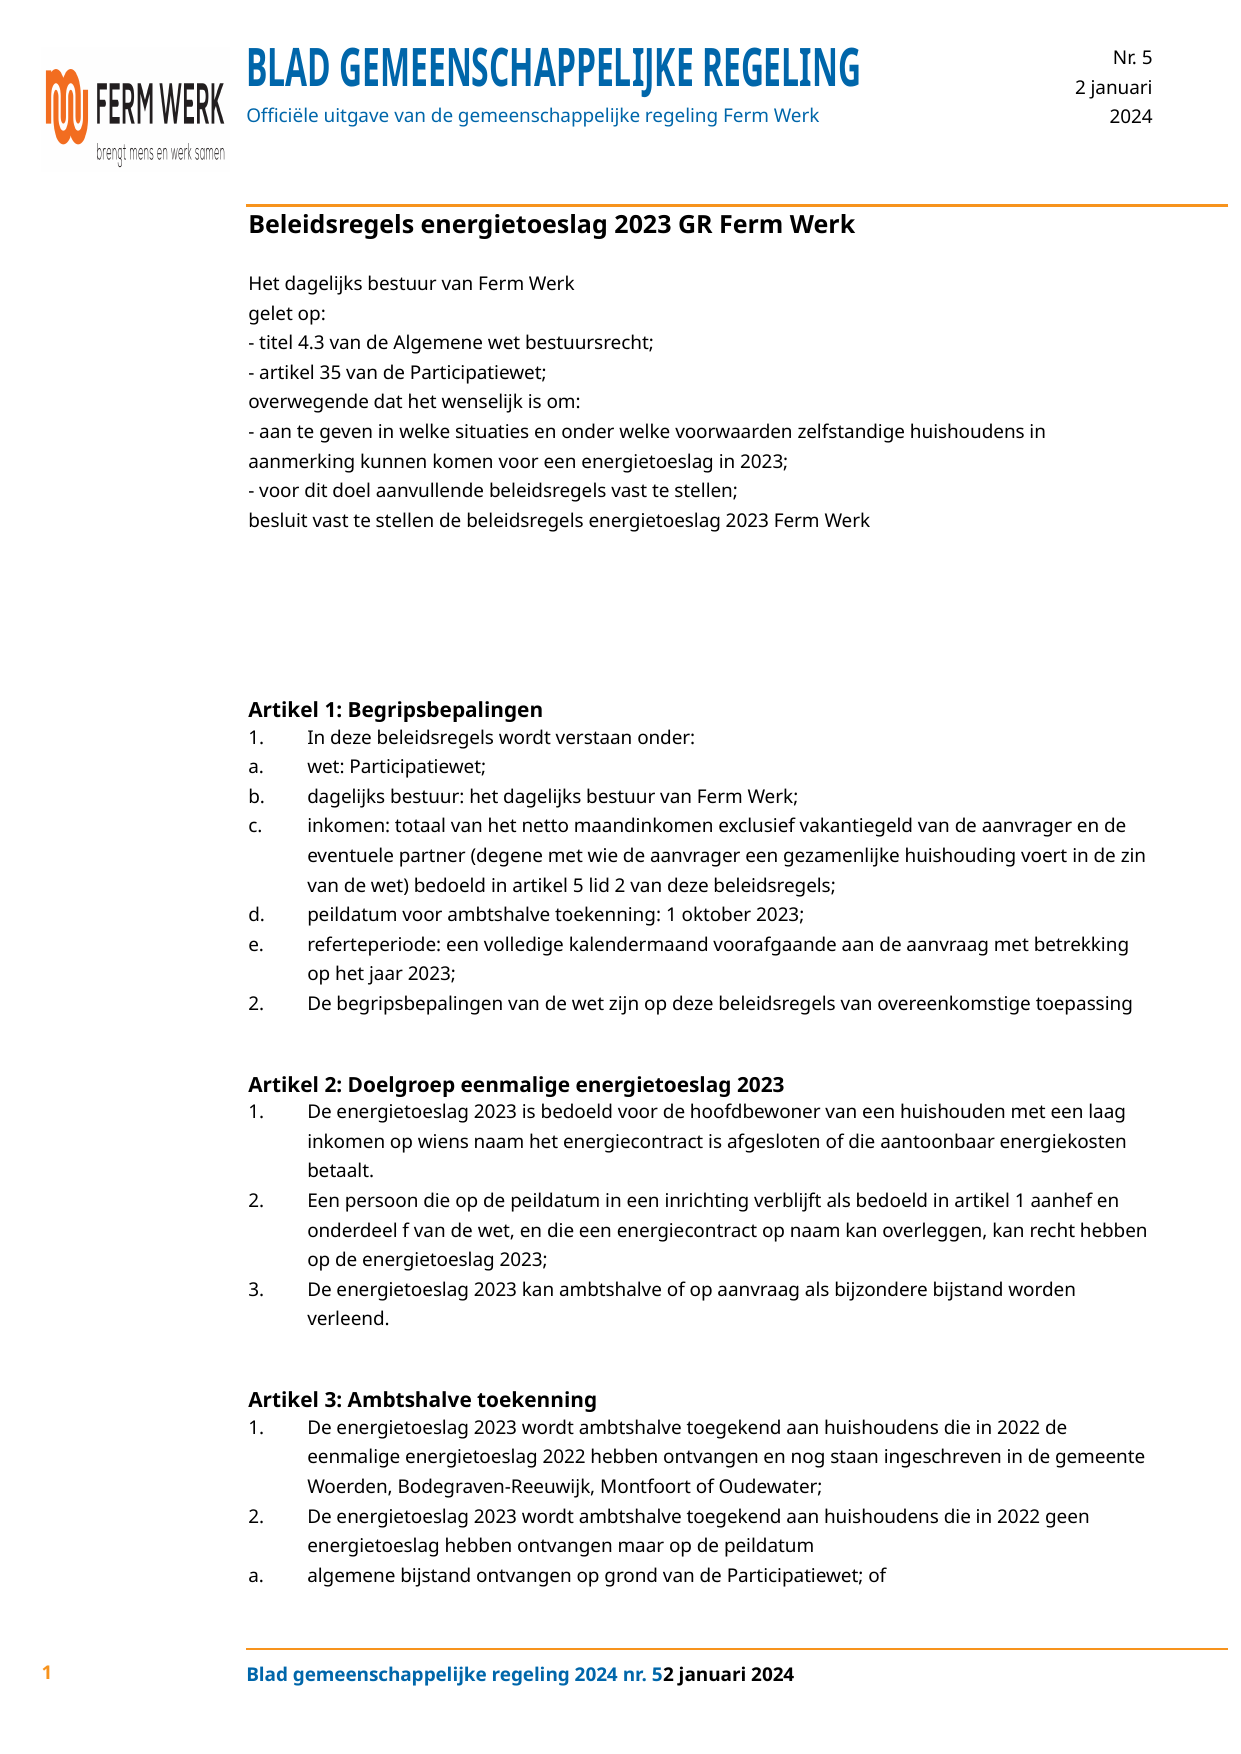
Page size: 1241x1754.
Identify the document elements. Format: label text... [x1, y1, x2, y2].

list referteperiode: een volledige kalendermaand voorafgaande aan de aanvraag met betrekking op het jaar 2023; [248, 931, 1152, 986]
text - voor dit doel aanvullende beleidsregels vast te stellen; [248, 477, 1152, 503]
list inkomen: totaal van het netto maandinkomen exclusief vakantiegeld van de aanvrager en de eventuele partner (degene met wie de aanvrager een gezamenlijke huishouding voert in de zin van de wet) bedoeld in artikel 5 lid 2 van deze beleidsregels; [248, 813, 1152, 897]
text Artikel 2: Doelgroep eenmalige energietoeslag 2023 [248, 1070, 1152, 1098]
picture [41, 47, 231, 172]
list wet: Participatiewet; [248, 753, 1152, 779]
text Beleidsregels energietoeslag 2023 GR Ferm Werk [248, 207, 1152, 241]
list algemene bijstand ontvangen op grond van de Participatiewet; of [248, 1562, 1152, 1588]
list dagelijks bestuur: het dagelijks bestuur van Ferm Werk; [248, 783, 1152, 809]
list De energietoeslag 2023 wordt ambtshalve toegekend aan huishoudens die in 2022 de eenmalige energietoeslag 2022 hebben ontvangen en nog staan ingeschreven in de gemeente Woerden, Bodegraven-Reeuwijk, Montfoort of Oudewater; [248, 1414, 1152, 1499]
text besluit vast te stellen de beleidsregels energietoeslag 2023 Ferm Werk [248, 507, 1152, 533]
text Artikel 1: Begripsbepalingen [248, 695, 1152, 724]
list Een persoon die op de peildatum in een inrichting verblijft als bedoeld in artikel 1 aanhef en onderdeel f van de wet, en die een energiecontract op naam kan overleggen, kan recht hebben op de energietoeslag 2023; [248, 1187, 1152, 1272]
text - aan te geven in welke situaties en onder welke voorwaarden zelfstandige huishoudens in aanmerking kunnen komen voor een energietoeslag in 2023; [248, 418, 1152, 473]
list De energietoeslag 2023 kan ambtshalve of op aanvraag als bijzondere bijstand worden verleend. [248, 1276, 1152, 1331]
list In deze beleidsregels wordt verstaan onder: [248, 724, 1152, 749]
text overwegende dat het wenselijk is om: [248, 389, 1152, 414]
list De energietoeslag 2023 is bedoeld voor de hoofdbewoner van een huishouden met een laag inkomen op wiens naam het energiecontract is afgesloten of die aantoonbaar energiekosten betaalt. [248, 1098, 1152, 1183]
text Artikel 3: Ambtshalve toekenning [248, 1386, 1152, 1414]
list De energietoeslag 2023 wordt ambtshalve toegekend aan huishoudens die in 2022 geen energietoeslag hebben ontvangen maar op de peildatum [248, 1503, 1152, 1558]
text - titel 4.3 van de Algemene wet bestuursrecht; [248, 329, 1152, 355]
text - artikel 35 van de Participatiewet; [248, 359, 1152, 385]
text gelet op: [248, 300, 1152, 326]
text Het dagelijks bestuur van Ferm Werk [248, 270, 1152, 296]
list De begripsbepalingen van de wet zijn op deze beleidsregels van overeenkomstige toepassing [248, 990, 1152, 1016]
list peildatum voor ambtshalve toekenning: 1 oktober 2023; [248, 901, 1152, 927]
